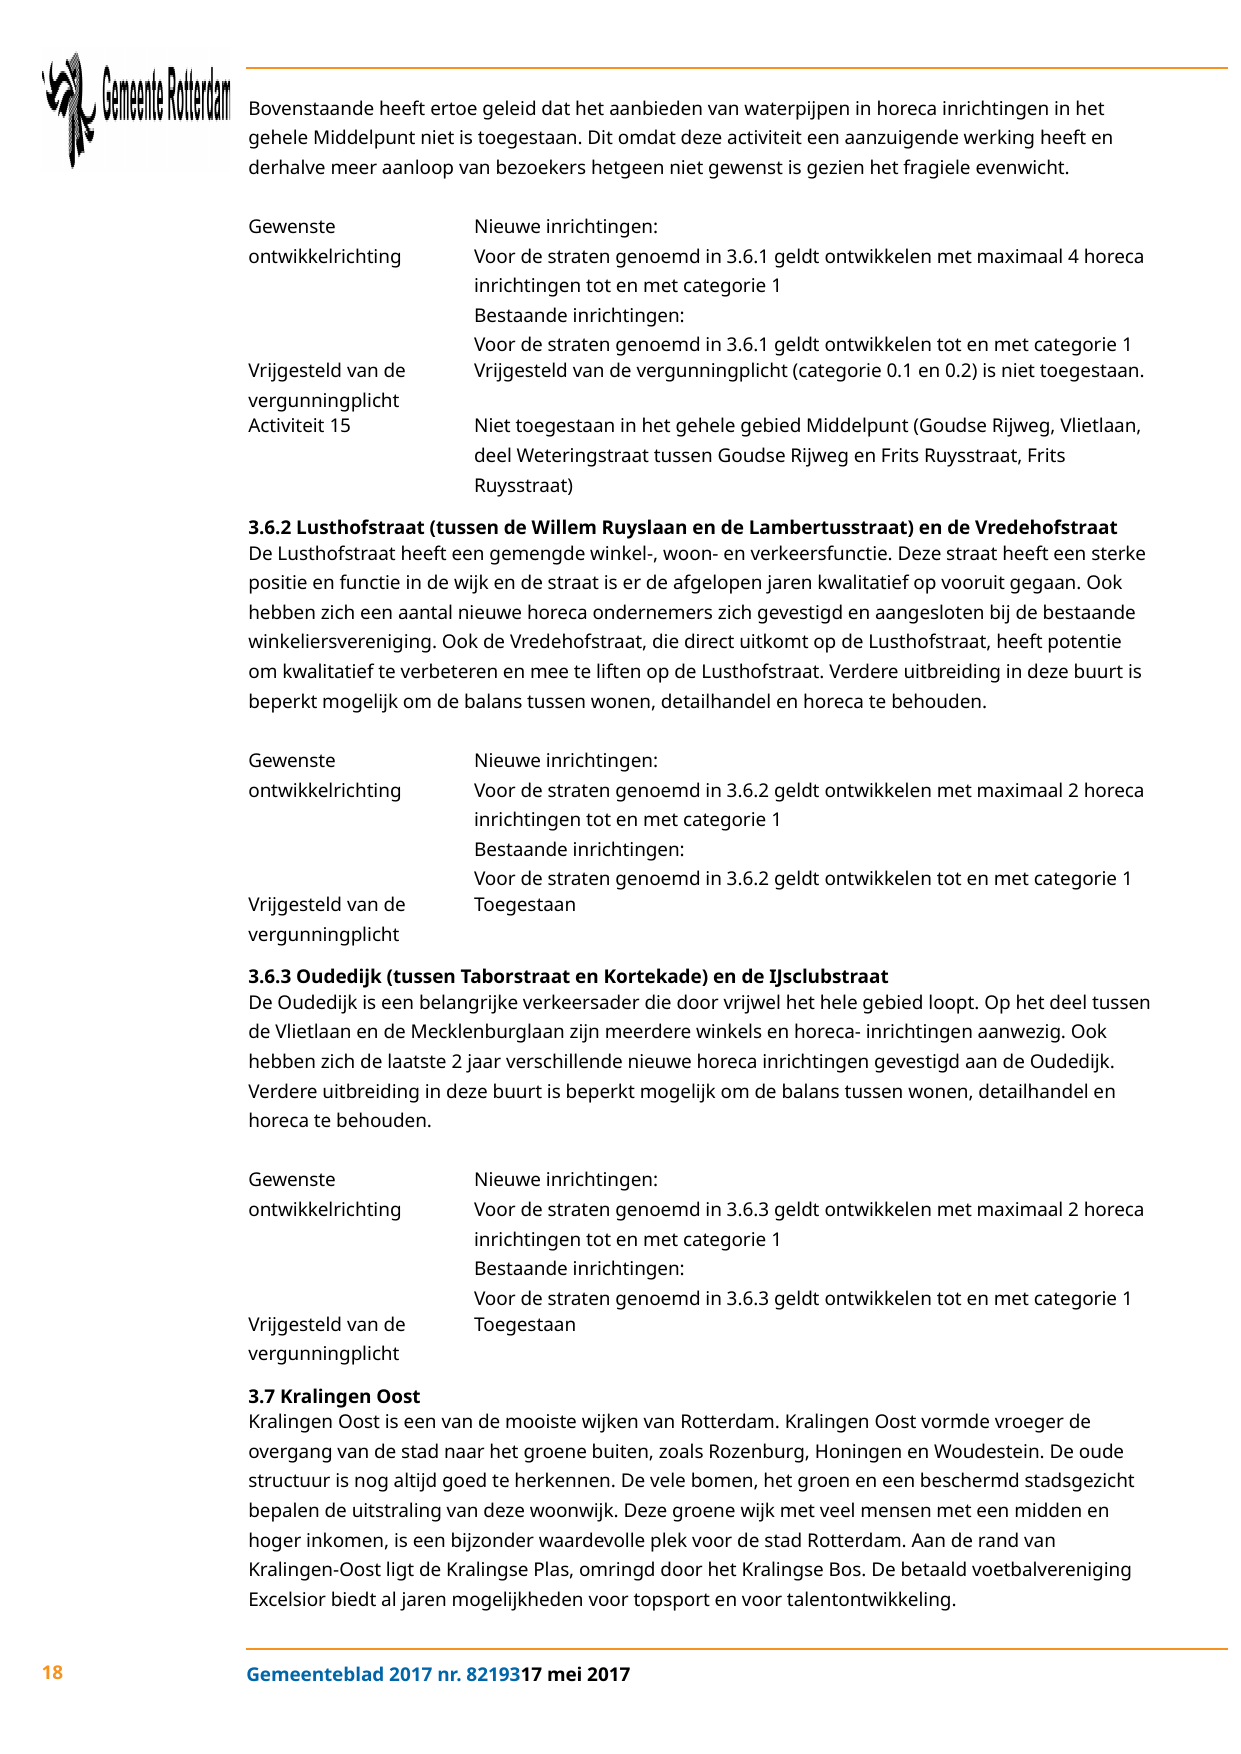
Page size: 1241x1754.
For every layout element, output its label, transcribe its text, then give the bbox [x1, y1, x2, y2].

table_cell Vrijgesteld van de vergunningplicht [248, 891, 474, 947]
table_cell Toegestaan [474, 1311, 1152, 1366]
text 3.6.3 Oudedijk (tussen Taborstraat en Kortekade) en de IJsclubstraat [248, 963, 1152, 989]
table_header Nieuwe inrichtingen: Voor de straten genoemd in 3.6.3 geldt ontwikkelen met maximaal 2 horeca inrichtingen tot en met categorie 1 Bestaande inrichtingen: Voor de straten genoemd in 3.6.3 geldt ontwikkelen tot en met categorie 1 [474, 1167, 1152, 1311]
text Kralingen Oost is een van de mooiste wijken van Rotterdam. Kralingen Oost vormde vroeger de overgang van de stad naar het groene buiten, zoals Rozenburg, Honingen en Woudestein. De oude structuur is nog altijd goed te herkennen. De vele bomen, het groen en een beschermd stadsgezicht bepalen de uitstraling van deze woonwijk. Deze groene wijk met veel mensen met een midden en hoger inkomen, is een bijzonder waardevolle plek voor de stad Rotterdam. Aan de rand van Kralingen-Oost ligt de Kralingse Plas, omringd door het Kralingse Bos. De betaald voetbalvereniging Excelsior biedt al jaren mogelijkheden voor topsport en voor talentontwikkeling. [248, 1408, 1152, 1612]
text De Lusthofstraat heeft een gemengde winkel-, woon- en verkeersfunctie. Deze straat heeft een sterke positie en functie in de wijk en de straat is er de afgelopen jaren kwalitatief op vooruit gegaan. Ook hebben zich een aantal nieuwe horeca ondernemers zich gevestigd en aangesloten bij de bestaande winkeliersvereniging. Ook de Vredehofstraat, die direct uitkomt op de Lusthofstraat, heeft potentie om kwalitatief te verbeteren en mee te liften op de Lusthofstraat. Verdere uitbreiding in deze buurt is beperkt mogelijk om de balans tussen wonen, detailhandel en horeca te behouden. [248, 540, 1152, 714]
picture [41, 47, 231, 172]
text De Oudedijk is een belangrijke verkeersader die door vrijwel het hele gebied loopt. Op het deel tussen de Vlietlaan en de Mecklenburglaan zijn meerdere winkels en horeca- inrichtingen aanwezig. Ook hebben zich de laatste 2 jaar verschillende nieuwe horeca inrichtingen gevestigd aan de Oudedijk. Verdere uitbreiding in deze buurt is beperkt mogelijk om de balans tussen wonen, detailhandel en horeca te behouden. [248, 989, 1152, 1133]
text 3.6.2 Lusthofstraat (tussen de Willem Ruyslaan en de Lambertusstraat) en de Vredehofstraat [248, 514, 1152, 540]
table_header Gewenste ontwikkelrichting [248, 1167, 474, 1311]
table_header Gewenste ontwikkelrichting [248, 747, 474, 891]
table_header Nieuwe inrichtingen: Voor de straten genoemd in 3.6.2 geldt ontwikkelen met maximaal 2 horeca inrichtingen tot en met categorie 1 Bestaande inrichtingen: Voor de straten genoemd in 3.6.2 geldt ontwikkelen tot en met categorie 1 [474, 747, 1152, 891]
table_header Gewenste ontwikkelrichting [248, 213, 474, 357]
table_cell Vrijgesteld van de vergunningplicht [248, 357, 474, 413]
table_cell Activiteit 15 [248, 413, 474, 497]
table_cell Niet toegestaan in het gehele gebied Middelpunt (Goudse Rijweg, Vlietlaan, deel Weteringstraat tussen Goudse Rijweg en Frits Ruysstraat, Frits Ruysstraat) [474, 413, 1152, 497]
table_cell Toegestaan [474, 891, 1152, 947]
table_cell Vrijgesteld van de vergunningplicht [248, 1311, 474, 1366]
table_cell Vrijgesteld van de vergunningplicht (categorie 0.1 en 0.2) is niet toegestaan. [474, 357, 1152, 413]
table_header Nieuwe inrichtingen: Voor de straten genoemd in 3.6.1 geldt ontwikkelen met maximaal 4 horeca inrichtingen tot en met categorie 1 Bestaande inrichtingen: Voor de straten genoemd in 3.6.1 geldt ontwikkelen tot en met categorie 1 [474, 213, 1152, 357]
text Bovenstaande heeft ertoe geleid dat het aanbieden van waterpijpen in horeca inrichtingen in het gehele Middelpunt niet is toegestaan. Dit omdat deze activiteit een aanzuigende werking heeft en derhalve meer aanloop van bezoekers hetgeen niet gewenst is gezien het fragiele evenwicht. [248, 95, 1152, 180]
text 3.7 Kralingen Oost [248, 1383, 1152, 1408]
